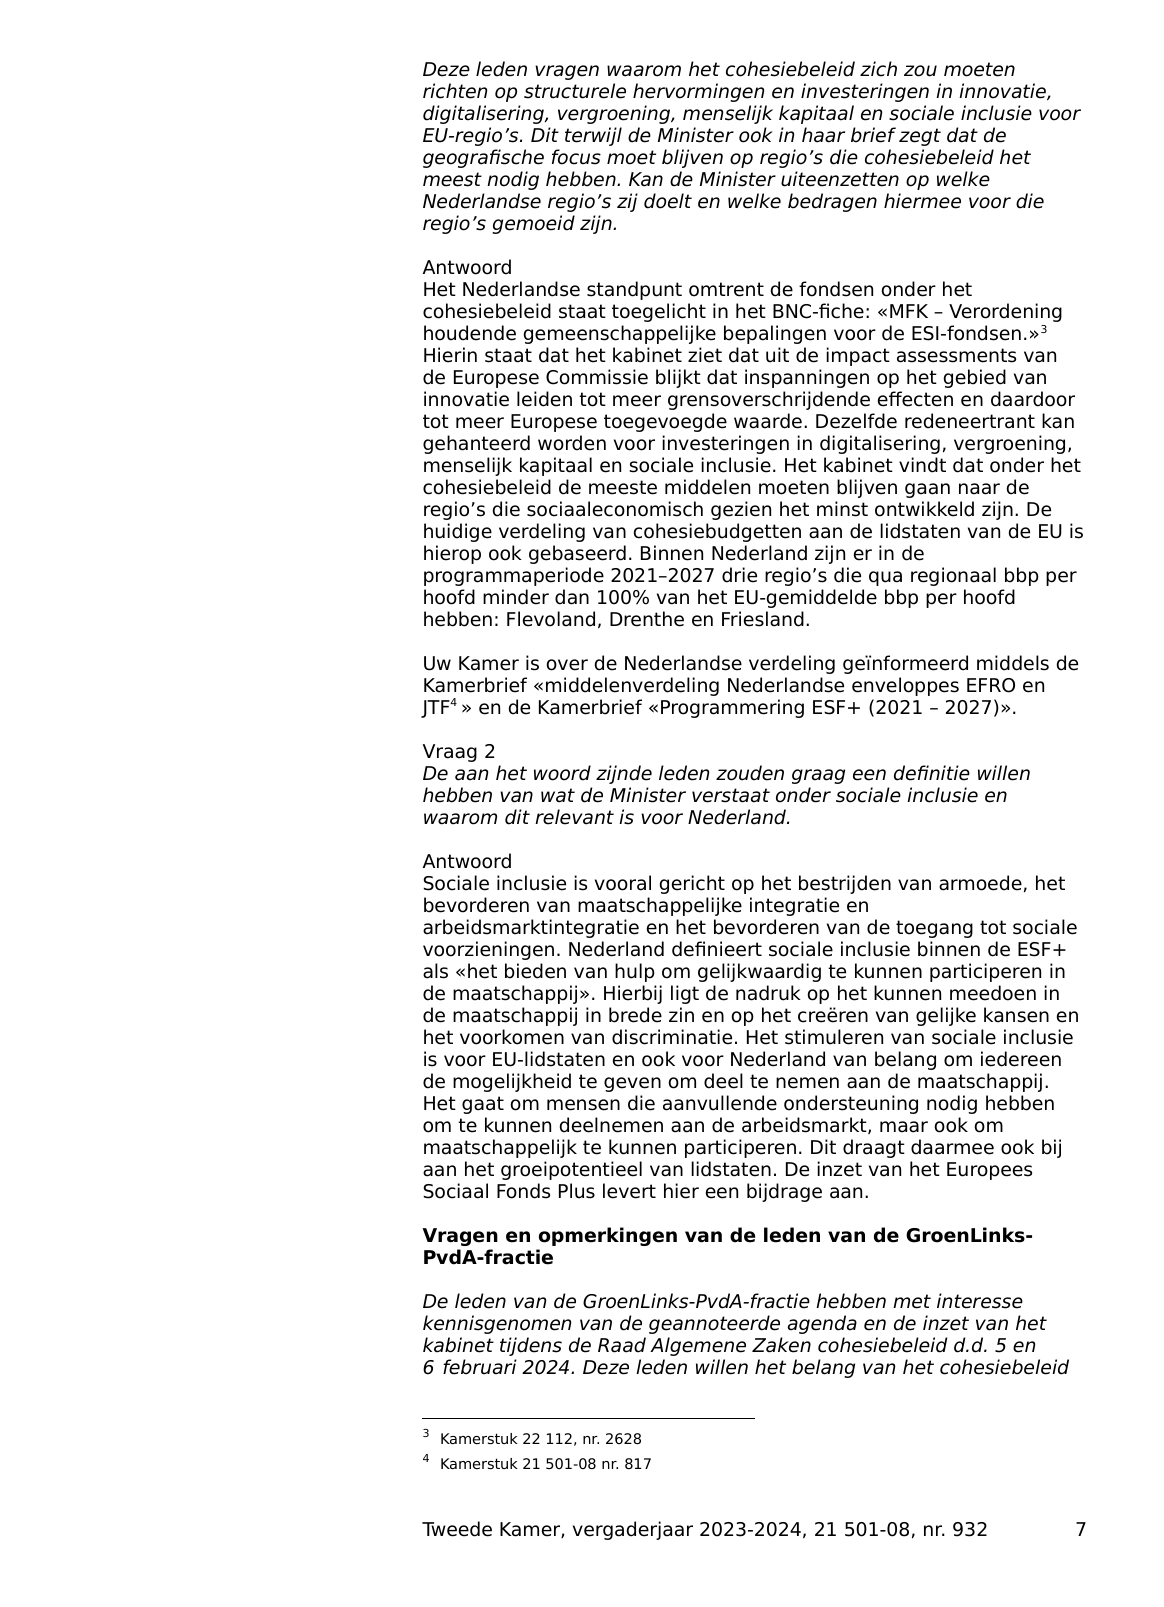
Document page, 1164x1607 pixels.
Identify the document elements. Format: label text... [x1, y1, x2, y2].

text Kamerstuk 21 501-08 nr. 817 [422, 1452, 1087, 1474]
subtitle Vragen en opmerkingen van de leden van de GroenLinks-PvdA-fractie [422, 1225, 1087, 1269]
text Antwoord [422, 851, 1087, 873]
text Vraag 2 [422, 741, 1087, 763]
text De aan het woord zijnde leden zouden graag een definitie willen hebben van wat de Minister verstaat onder sociale inclusie en waarom dit relevant is voor Nederland. [422, 763, 1087, 829]
text Het Nederlandse standpunt omtrent de fondsen onder het cohesiebeleid staat toegelicht in het BNC-fiche: «MFK – Verordening houdende gemeenschappelijke bepalingen voor de ESI-fondsen.» Hierin staat dat het kabinet ziet dat uit de impact assessments van de Europese Commissie blijkt dat inspanningen op het gebied van innovatie leiden tot meer grensoverschrijdende effecten en daardoor tot meer Europese toegevoegde waarde. Dezelfde redeneertrant kan gehanteerd worden voor investeringen in digitalisering, vergroening, menselijk kapitaal en sociale inclusie. Het kabinet vindt dat onder het cohesiebeleid de meeste middelen moeten blijven gaan naar de regio’s die sociaaleconomisch gezien het minst ontwikkeld zijn. De huidige verdeling van cohesiebudgetten aan de lidstaten van de EU is hierop ook gebaseerd. Binnen Nederland zijn er in de programmaperiode 2021–2027 drie regio’s die qua regionaal bbp per hoofd minder dan 100% van het EU-gemiddelde bbp per hoofd hebben: Flevoland, Drenthe en Friesland. [422, 279, 1087, 631]
text Antwoord [422, 257, 1087, 279]
text Sociale inclusie is vooral gericht op het bestrijden van armoede, het bevorderen van maatschappelijke integratie en arbeidsmarktintegratie en het bevorderen van de toegang tot sociale voorzieningen. Nederland definieert sociale inclusie binnen de ESF+ als «het bieden van hulp om gelijkwaardig te kunnen participeren in de maatschappij». Hierbij ligt de nadruk op het kunnen meedoen in de maatschappij in brede zin en op het creëren van gelijke kansen en het voorkomen van discriminatie. Het stimuleren van sociale inclusie is voor EU-lidstaten en ook voor Nederland van belang om iedereen de mogelijkheid te geven om deel te nemen aan de maatschappij. Het gaat om mensen die aanvullende ondersteuning nodig hebben om te kunnen deelnemen aan de arbeidsmarkt, maar ook om maatschappelijk te kunnen participeren. Dit draagt daarmee ook bij aan het groeipotentieel van lidstaten. De inzet van het Europees Sociaal Fonds Plus levert hier een bijdrage aan. [422, 873, 1087, 1203]
text De leden van de GroenLinks-PvdA-fractie hebben met interesse kennisgenomen van de geannoteerde agenda en de inzet van het kabinet tijdens de Raad Algemene Zaken cohesiebeleid d.d. 5 en 6 februari 2024. Deze leden willen het belang van het cohesiebeleid [422, 1291, 1087, 1379]
text Kamerstuk 22 112, nr. 2628 [422, 1427, 1087, 1449]
text Uw Kamer is over de Nederlandse verdeling geïnformeerd middels de Kamerbrief «middelenverdeling Nederlandse enveloppes EFRO en JTF» en de Kamerbrief «Programmering ESF+ (2021 – 2027)». [422, 653, 1087, 719]
text Deze leden vragen waarom het cohesiebeleid zich zou moeten richten op structurele hervormingen en investeringen in innovatie, digitalisering, vergroening, menselijk kapitaal en sociale inclusie voor EU-regio’s. Dit terwijl de Minister ook in haar brief zegt dat de geografische focus moet blijven op regio’s die cohesiebeleid het meest nodig hebben. Kan de Minister uiteenzetten op welke Nederlandse regio’s zij doelt en welke bedragen hiermee voor die regio’s gemoeid zijn. [422, 59, 1087, 235]
